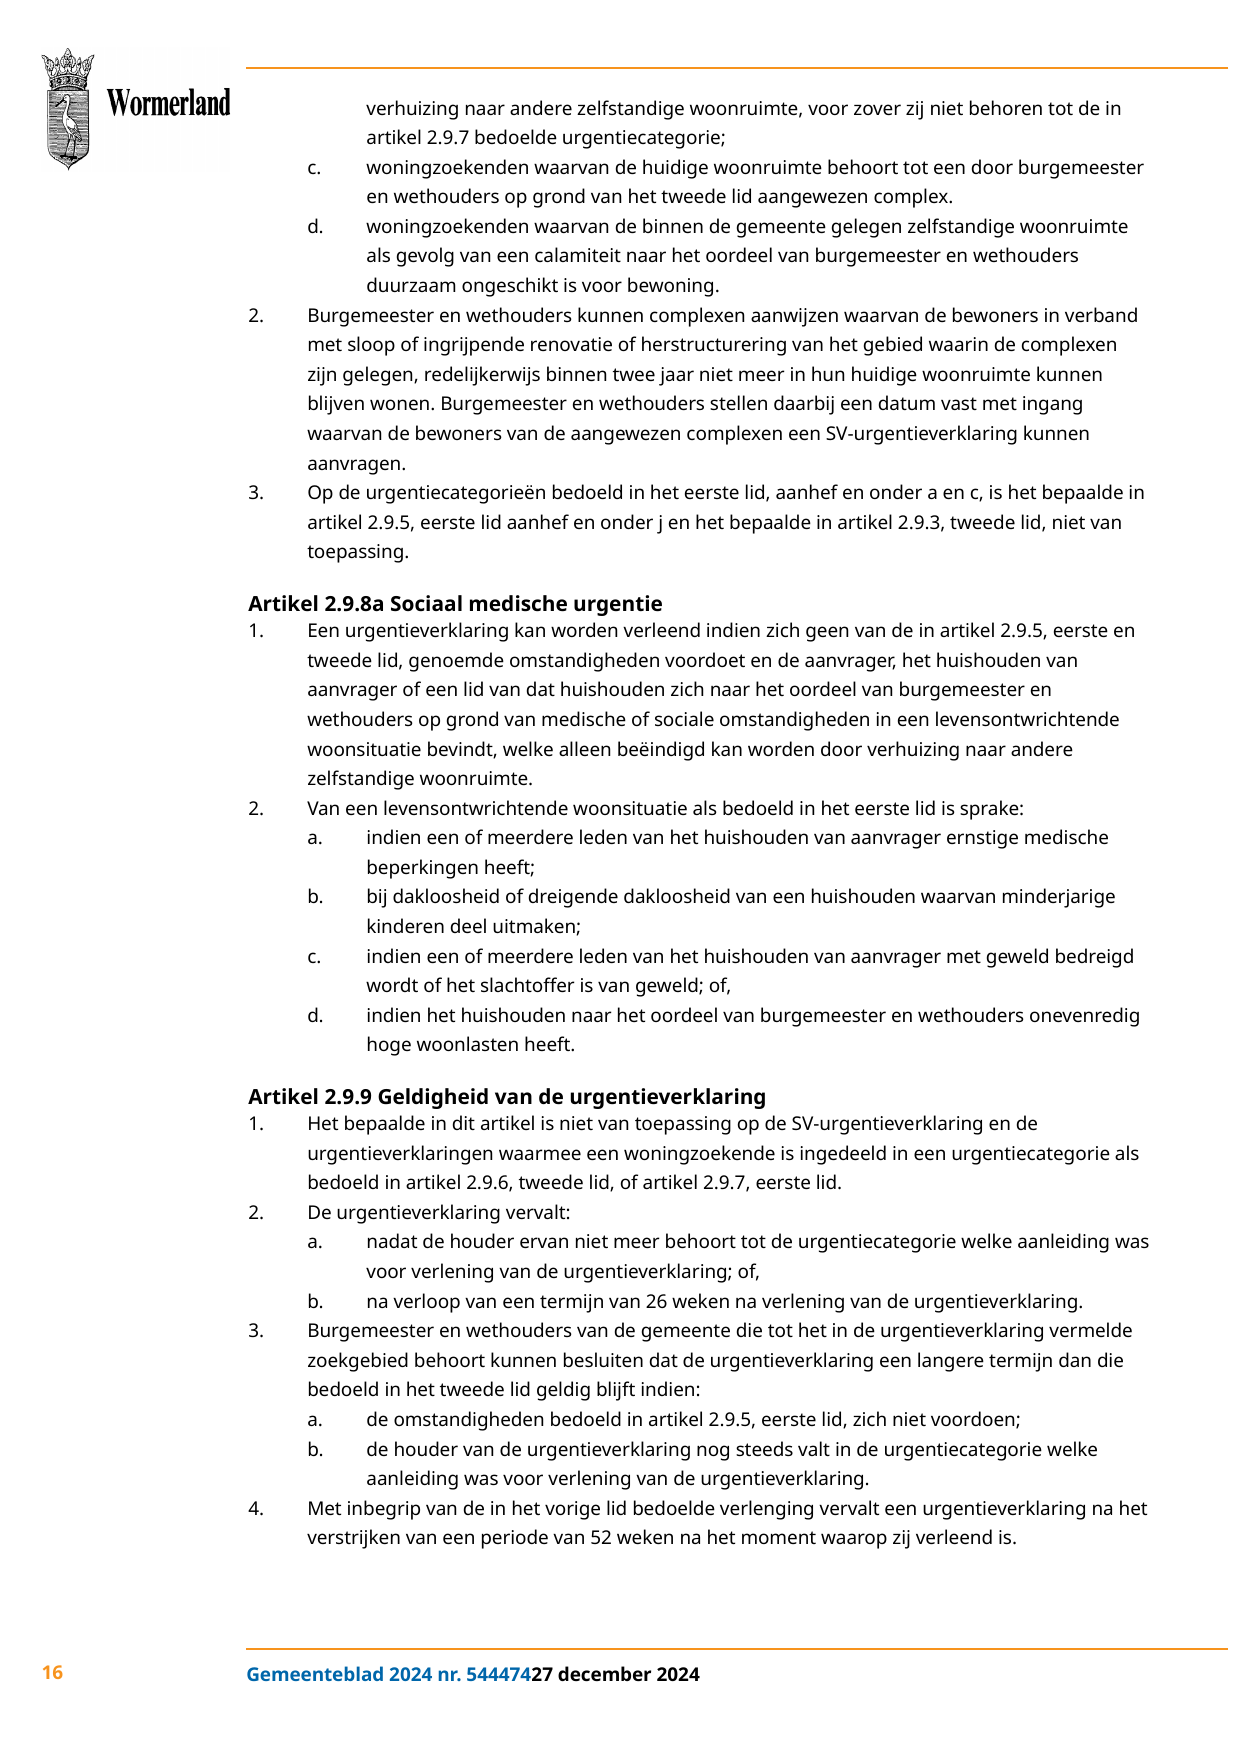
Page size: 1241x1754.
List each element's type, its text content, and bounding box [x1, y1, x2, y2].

list woningzoekenden waarvan de huidige woonruimte behoort tot een door burgemeester en wethouders op grond van het tweede lid aangewezen complex. [307, 154, 1152, 209]
list indien een of meerdere leden van het huishouden van aanvrager met geweld bedreigd wordt of het slachtoffer is van geweld; of, [307, 943, 1152, 998]
text Artikel 2.9.9 Geldigheid van de urgentieverklaring [248, 1082, 1152, 1110]
list verhuizing naar andere zelfstandige woonruimte, voor zover zij niet behoren tot de in artikel 2.9.7 bedoelde urgentiecategorie; [307, 95, 1152, 150]
text Artikel 2.9.8a Sociaal medische urgentie [248, 589, 1152, 617]
list indien een of meerdere leden van het huishouden van aanvrager ernstige medische beperkingen heeft; [307, 824, 1152, 880]
list Burgemeester en wethouders kunnen complexen aanwijzen waarvan de bewoners in verband met sloop of ingrijpende renovatie of herstructurering van het gebied waarin de complexen zijn gelegen, redelijkerwijs binnen twee jaar niet meer in hun huidige woonruimte kunnen blijven wonen. Burgemeester en wethouders stellen daarbij een datum vast met ingang waarvan de bewoners van de aangewezen complexen een SV-urgentieverklaring kunnen aanvragen. [248, 302, 1152, 476]
list Met inbegrip van de in het vorige lid bedoelde verlenging vervalt een urgentieverklaring na het verstrijken van een periode van 52 weken na het moment waarop zij verleend is. [248, 1495, 1152, 1550]
list de houder van de urgentieverklaring nog steeds valt in de urgentiecategorie welke aanleiding was voor verlening van de urgentieverklaring. [307, 1436, 1152, 1491]
list Het bepaalde in dit artikel is niet van toepassing op de SV-urgentieverklaring en de urgentieverklaringen waarmee een woningzoekende is ingedeeld in een urgentiecategorie als bedoeld in artikel 2.9.6, tweede lid, of artikel 2.9.7, eerste lid. [248, 1110, 1152, 1195]
list bij dakloosheid of dreigende dakloosheid van een huishouden waarvan minderjarige kinderen deel uitmaken; [307, 884, 1152, 939]
list Van een levensontwrichtende woonsituatie als bedoeld in het eerste lid is sprake: [248, 795, 1152, 821]
picture [41, 47, 231, 172]
list De urgentieverklaring vervalt: [248, 1199, 1152, 1225]
list nadat de houder ervan niet meer behoort tot de urgentiecategorie welke aanleiding was voor verlening van de urgentieverklaring; of, [307, 1229, 1152, 1284]
list Een urgentieverklaring kan worden verleend indien zich geen van de in artikel 2.9.5, eerste en tweede lid, genoemde omstandigheden voordoet en de aanvrager, het huishouden van aanvrager of een lid van dat huishouden zich naar het oordeel van burgemeester en wethouders op grond van medische of sociale omstandigheden in een levensontwrichtende woonsituatie bevindt, welke alleen beëindigd kan worden door verhuizing naar andere zelfstandige woonruimte. [248, 617, 1152, 791]
list de omstandigheden bedoeld in artikel 2.9.5, eerste lid, zich niet voordoen; [307, 1406, 1152, 1432]
list Burgemeester en wethouders van de gemeente die tot het in de urgentieverklaring vermelde zoekgebied behoort kunnen besluiten dat de urgentieverklaring een langere termijn dan die bedoeld in het tweede lid geldig blijft indien: [248, 1317, 1152, 1402]
list Op de urgentiecategorieën bedoeld in het eerste lid, aanhef en onder a en c, is het bepaalde in artikel 2.9.5, eerste lid aanhef en onder j en het bepaalde in artikel 2.9.3, tweede lid, niet van toepassing. [248, 479, 1152, 564]
list na verloop van een termijn van 26 weken na verlening van de urgentieverklaring. [307, 1288, 1152, 1314]
list indien het huishouden naar het oordeel van burgemeester en wethouders onevenredig hoge woonlasten heeft. [307, 1002, 1152, 1057]
list woningzoekenden waarvan de binnen de gemeente gelegen zelfstandige woonruimte als gevolg van een calamiteit naar het oordeel van burgemeester en wethouders duurzaam ongeschikt is voor bewoning. [307, 213, 1152, 298]
